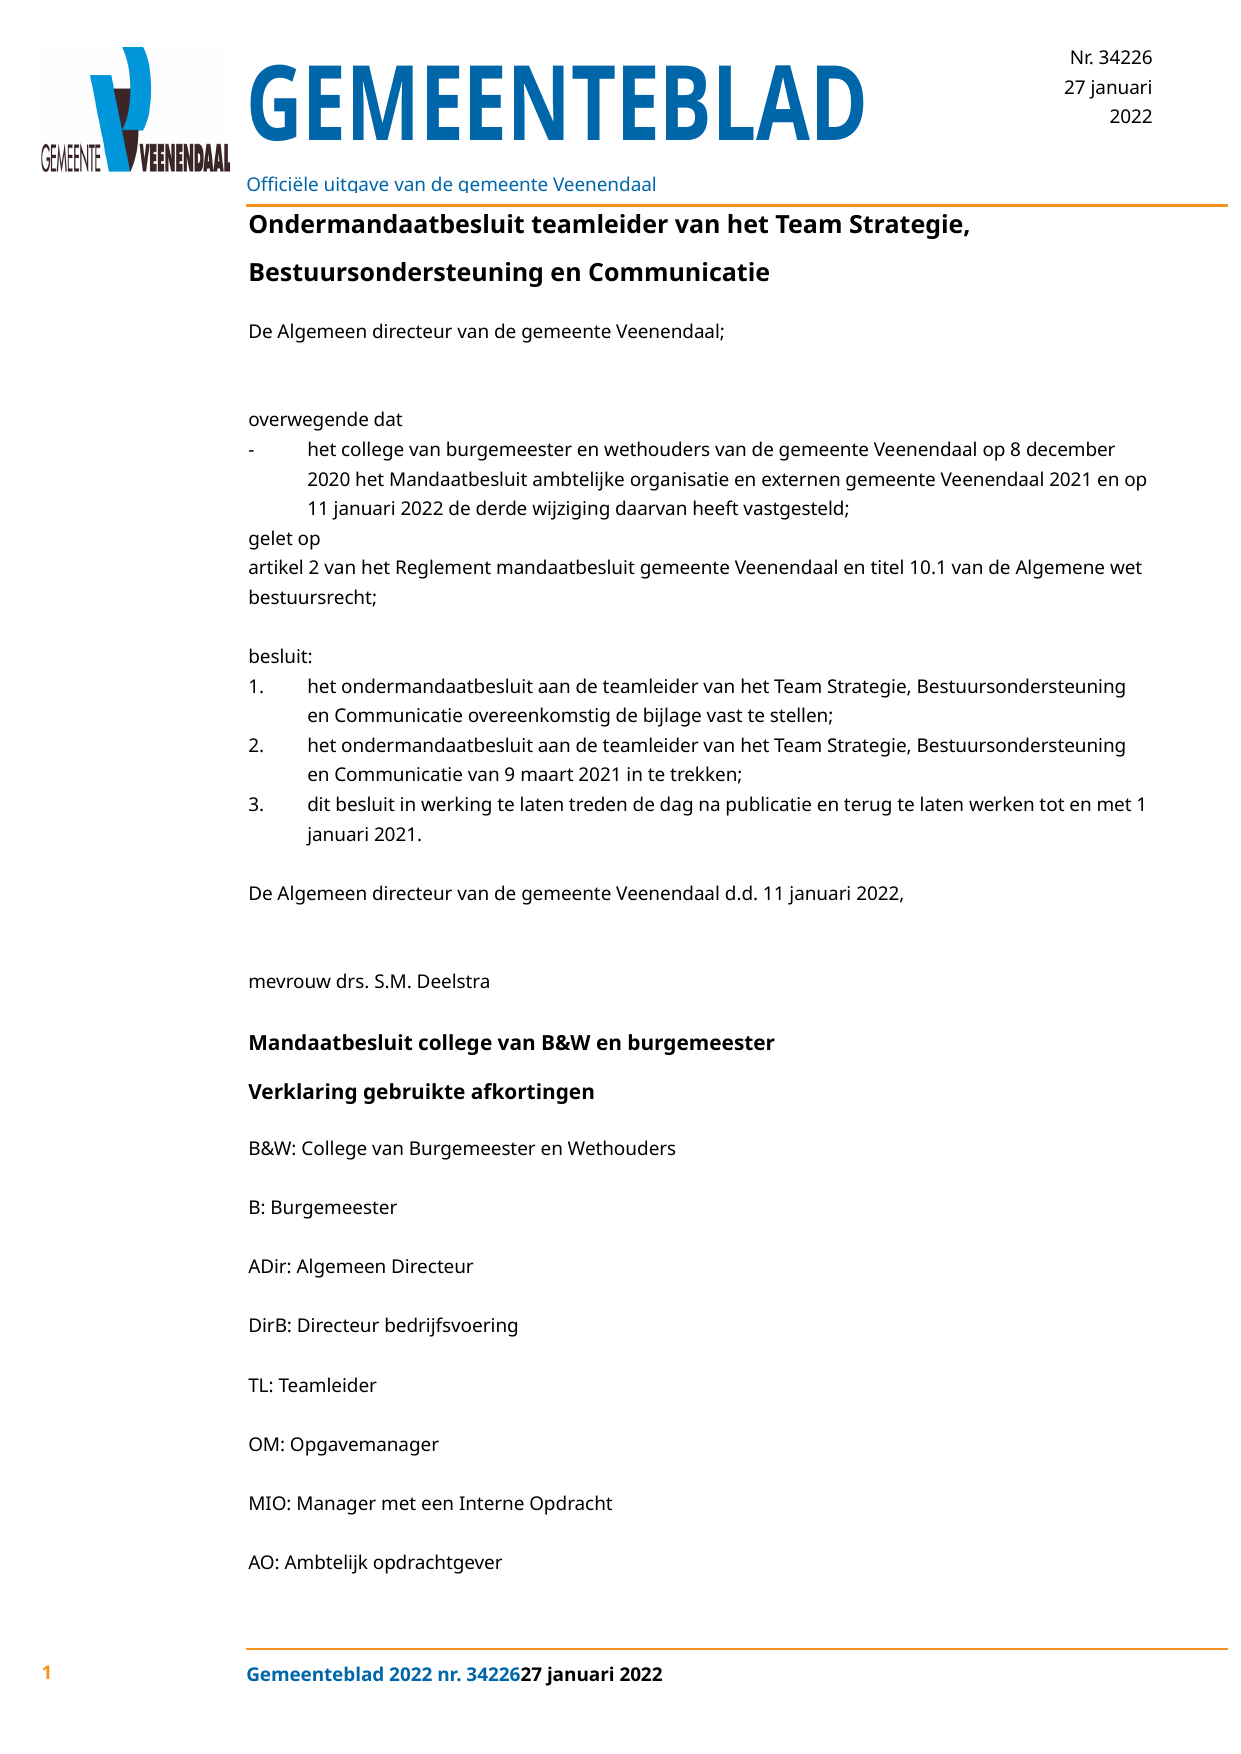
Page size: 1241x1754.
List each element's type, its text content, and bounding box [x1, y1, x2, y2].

list het ondermandaatbesluit aan de teamleider van het Team Strategie, Bestuursondersteuning en Communicatie van 9 maart 2021 in te trekken; [248, 732, 1152, 787]
text overwegende dat [248, 407, 1152, 432]
text DirB: Directeur bedrijfsvoering [248, 1313, 1152, 1338]
text B: Burgemeester [248, 1194, 1152, 1220]
list het ondermandaatbesluit aan de teamleider van het Team Strategie, Bestuursondersteuning en Communicatie overeenkomstig de bijlage vast te stellen; [248, 673, 1152, 728]
list het college van burgemeester en wethouders van de gemeente Veenendaal op 8 december 2020 het Mandaatbesluit ambtelijke organisatie en externen gemeente Veenendaal 2021 en op 11 januari 2022 de derde wijziging daarvan heeft vastgesteld; [248, 436, 1152, 521]
text MIO: Manager met een Interne Opdracht [248, 1490, 1152, 1516]
text Mandaatbesluit college van B&W en burgemeester [248, 1028, 1152, 1056]
list dit besluit in werking te laten treden de dag na publicatie en terug te laten werken tot en met 1 januari 2021. [248, 791, 1152, 847]
text TL: Teamleider [248, 1372, 1152, 1398]
text ADir: Algemeen Directeur [248, 1253, 1152, 1279]
text besluit: [248, 643, 1152, 669]
text OM: Opgavemanager [248, 1431, 1152, 1457]
text De Algemeen directeur van de gemeente Veenendaal; [248, 318, 1152, 344]
text Verklaring gebruikte afkortingen [248, 1077, 1152, 1106]
text gelet op [248, 525, 1152, 551]
text mevrouw drs. S.M. Deelstra [248, 969, 1152, 994]
picture [41, 47, 130, 172]
text B&W: College van Burgemeester en Wethouders [248, 1135, 1152, 1161]
picture [123, 47, 231, 172]
text artikel 2 van het Reglement mandaatbesluit gemeente Veenendaal en titel 10.1 van de Algemene wet bestuursrecht; [248, 554, 1152, 610]
text Ondermandaatbesluit teamleider van het Team Strategie, Bestuursondersteuning en Communicatie [248, 207, 1152, 288]
text AO: Ambtelijk opdrachtgever [248, 1549, 1152, 1575]
text De Algemeen directeur van de gemeente Veenendaal d.d. 11 januari 2022, [248, 880, 1152, 906]
